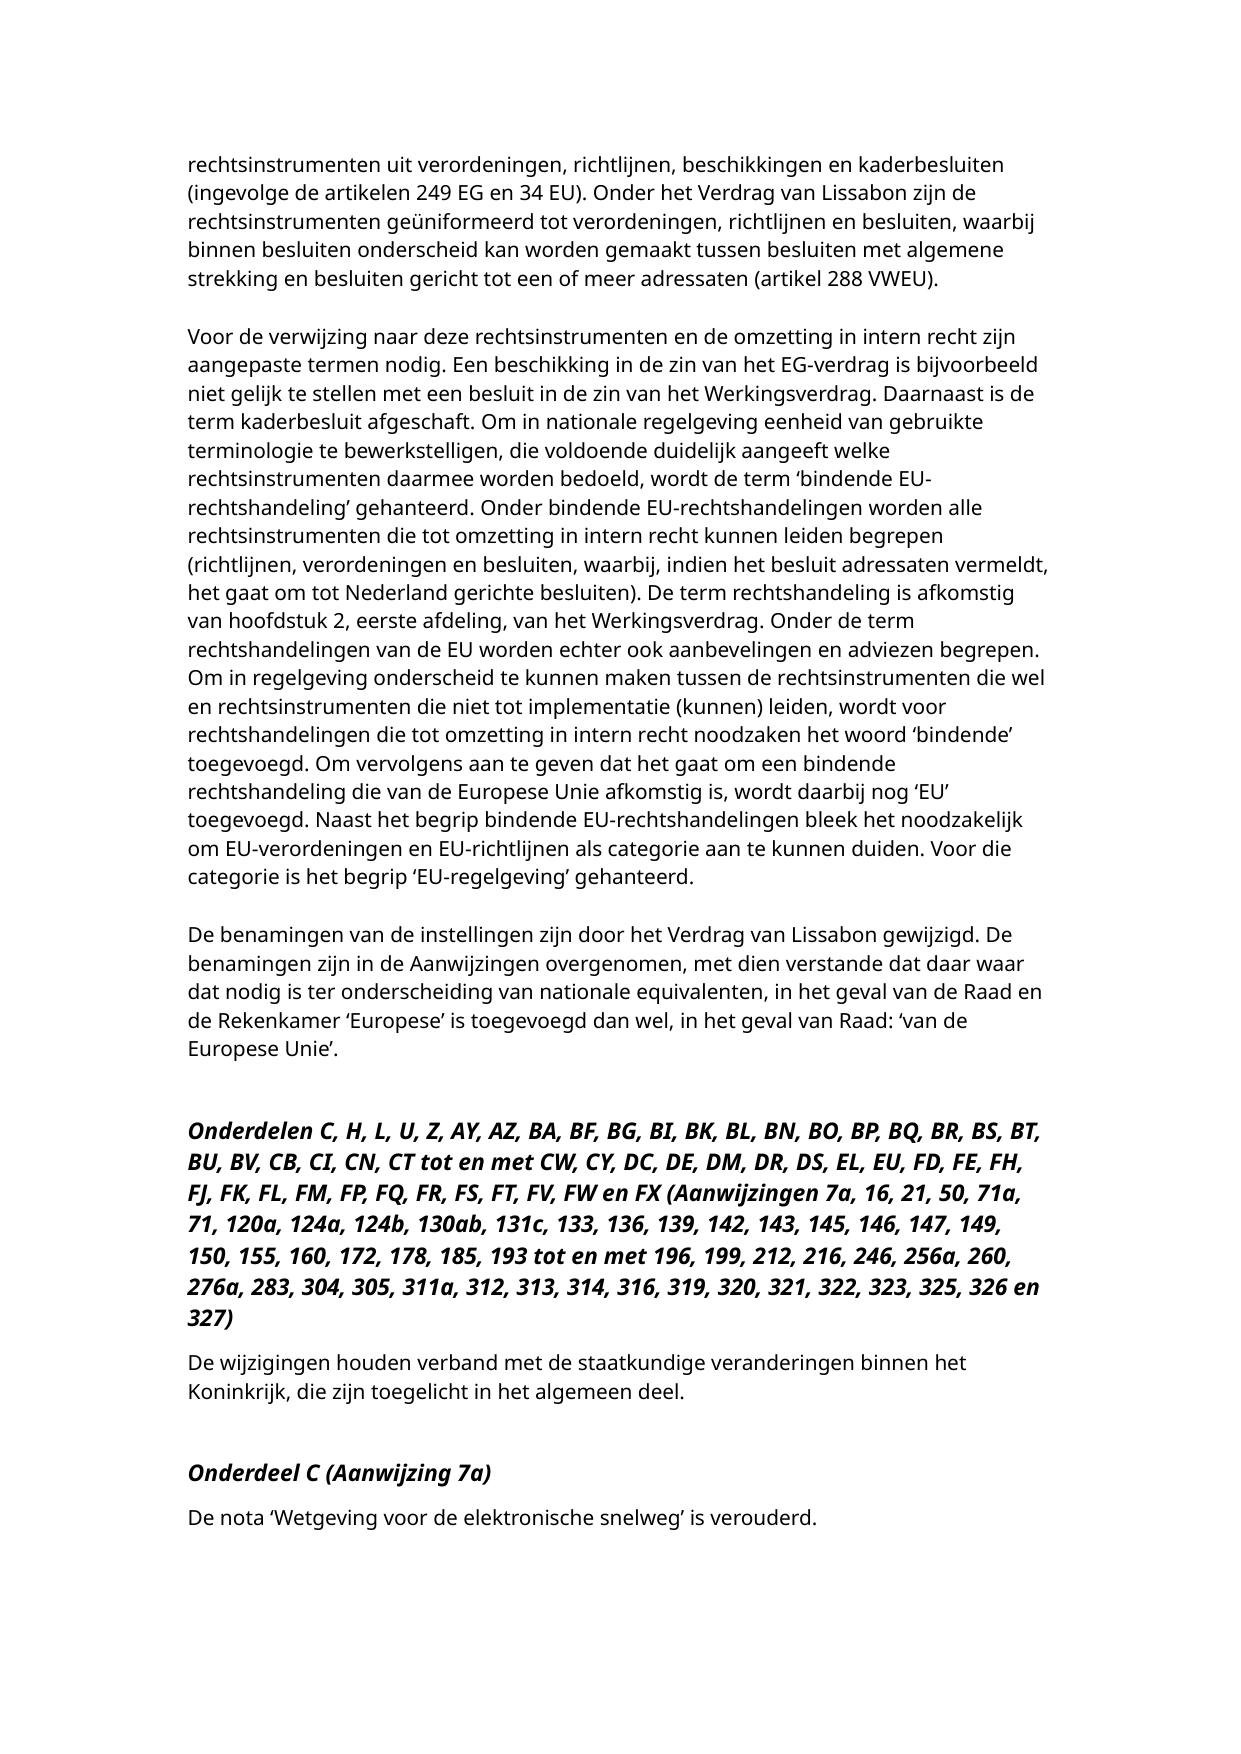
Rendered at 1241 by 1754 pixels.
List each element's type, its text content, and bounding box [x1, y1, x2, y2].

text De nota ‘Wetgeving voor de elektronische snelweg’ is verouderd. [187, 1503, 1053, 1532]
text De wijzigingen houden verband met de staatkundige veranderingen binnen het Koninkrijk, die zijn toegelicht in het algemeen deel. [187, 1348, 1053, 1405]
text Voor de verwijzing naar deze rechtsinstrumenten en de omzetting in intern recht zijn aangepaste termen nodig. Een beschikking in de zin van het EG-verdrag is bijvoorbeeld niet gelijk te stellen met een besluit in de zin van het Werkingsverdrag. Daarnaast is de term kaderbesluit afgeschaft. Om in nationale regelgeving eenheid van gebruikte terminologie te bewerkstelligen, die voldoende duidelijk aangeeft welke rechtsinstrumenten daarmee worden bedoeld, wordt de term ‘bindende EU-rechtshandeling’ gehanteerd. Onder bindende EU-rechtshandelingen worden alle rechtsinstrumenten die tot omzetting in intern recht kunnen leiden begrepen (richtlijnen, verordeningen en besluiten, waarbij, indien het besluit adressaten vermeldt, het gaat om tot Nederland gerichte besluiten). De term rechtshandeling is afkomstig van hoofdstuk 2, eerste afdeling, van het Werkingsverdrag. Onder de term rechtshandelingen van de EU worden echter ook aanbevelingen en adviezen begrepen. Om in regelgeving onderscheid te kunnen maken tussen de rechtsinstrumenten die wel en rechtsinstrumenten die niet tot implementatie (kunnen) leiden, wordt voor rechtshandelingen die tot omzetting in intern recht noodzaken het woord ‘bindende’ toegevoegd. Om vervolgens aan te geven dat het gaat om een bindende rechtshandeling die van de Europese Unie afkomstig is, wordt daarbij nog ‘EU’ toegevoegd. Naast het begrip bindende EU-rechtshandelingen bleek het noodzakelijk om EU-verordeningen en EU-richtlijnen als categorie aan te kunnen duiden. Voor die categorie is het begrip ‘EU-regelgeving’ gehanteerd. [187, 322, 1053, 891]
subtitle Onderdeel C (Aanwijzing 7a) [187, 1457, 1053, 1488]
subtitle Onderdelen C, H, L, U, Z, AY, AZ, BA, BF, BG, BI, BK, BL, BN, BO, BP, BQ, BR, BS, BT, BU, BV, CB, CI, CN, CT tot en met CW, CY, DC, DE, DM, DR, DS, EL, EU, FD, FE, FH, FJ, FK, FL, FM, FP, FQ, FR, FS, FT, FV, FW en FX (Aanwijzingen 7a, 16, 21, 50, 71a, 71, 120a, 124a, 124b, 130ab, 131c, 133, 136, 139, 142, 143, 145, 146, 147, 149, 150, 155, 160, 172, 178, 185, 193 tot en met 196, 199, 212, 216, 246, 256a, 260, 276a, 283, 304, 305, 311a, 312, 313, 314, 316, 319, 320, 321, 322, 323, 325, 326 en 327) [187, 1114, 1053, 1333]
text rechtsinstrumenten uit verordeningen, richtlijnen, beschikkingen en kaderbesluiten (ingevolge de artikelen 249 EG en 34 EU). Onder het Verdrag van Lissabon zijn de rechtsinstrumenten geüniformeerd tot verordeningen, richtlijnen en besluiten, waarbij binnen besluiten onderscheid kan worden gemaakt tussen besluiten met algemene strekking en besluiten gericht tot een of meer adressaten (artikel 288 VWEU). [187, 150, 1053, 292]
text De benamingen van de instellingen zijn door het Verdrag van Lissabon gewijzigd. De benamingen zijn in de Aanwijzingen overgenomen, met dien verstande dat daar waar dat nodig is ter onderscheiding van nationale equivalenten, in het geval van de Raad en de Rekenkamer ‘Europese’ is toegevoegd dan wel, in het geval van Raad: ‘van de Europese Unie’. [187, 920, 1053, 1063]
